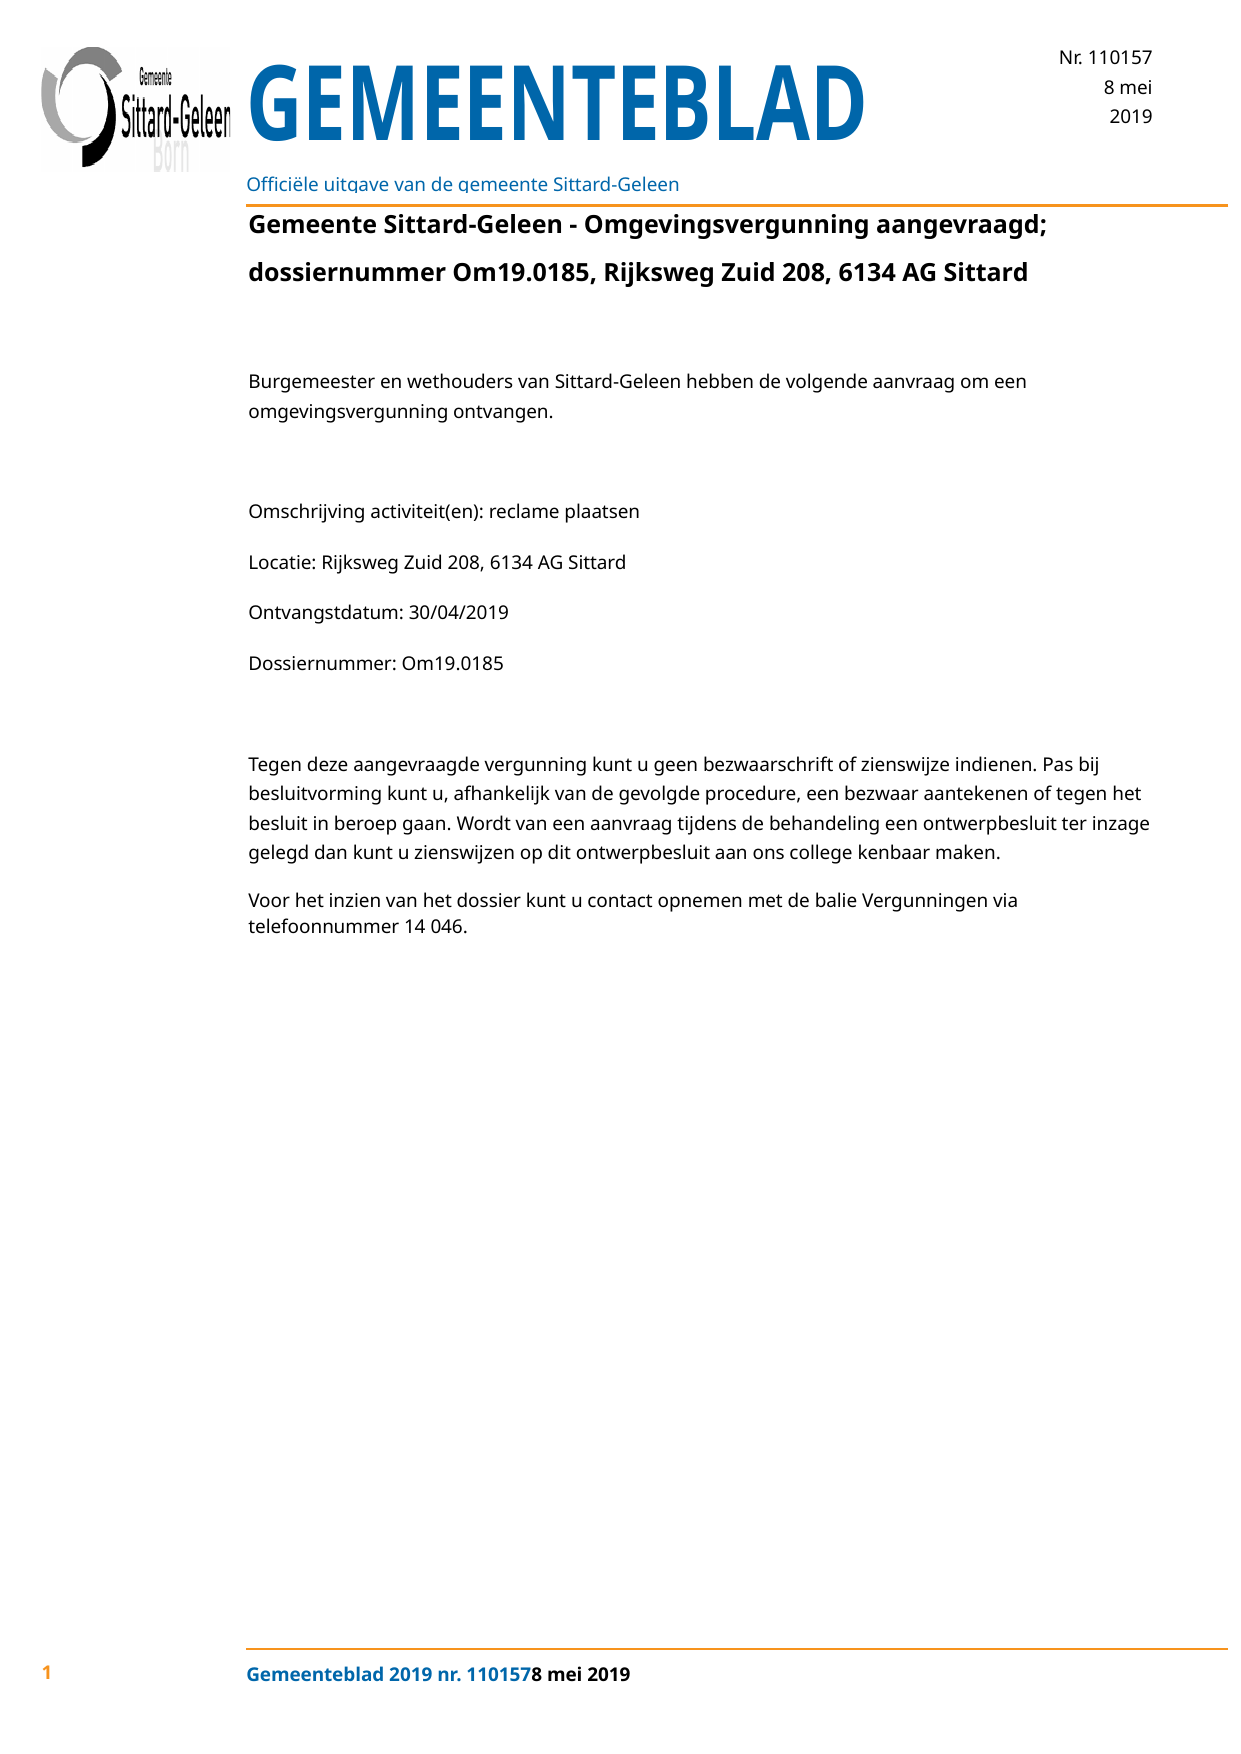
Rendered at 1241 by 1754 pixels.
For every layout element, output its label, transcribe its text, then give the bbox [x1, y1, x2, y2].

text Voor het inzien van het dossier kunt u contact opnemen met de balie Vergunningen via telefoonnummer 14 046. [248, 887, 1152, 939]
text Burgemeester en wethouders van Sittard-Geleen hebben de volgende aanvraag om een omgevingsvergunning ontvangen. [248, 368, 1152, 424]
text Tegen deze aangevraagde vergunning kunt u geen bezwaarschrift of zienswijze indienen. Pas bij besluitvorming kunt u, afhankelijk van de gevolgde procedure, een bezwaar aantekenen of tegen het besluit in beroep gaan. Wordt van een aanvraag tijdens de behandeling een ontwerpbesluit ter inzage gelegd dan kunt u zienswijzen op dit ontwerpbesluit aan ons college kenbaar maken. [248, 751, 1152, 865]
text Ontvangstdatum: 30/04/2019 [248, 599, 1152, 625]
picture [41, 47, 231, 172]
text Dossiernummer: Om19.0185 [248, 650, 1152, 676]
text Gemeente Sittard-Geleen - Omgevingsvergunning aangevraagd; dossiernummer Om19.0185, Rijksweg Zuid 208, 6134 AG Sittard [248, 207, 1152, 288]
text Locatie: Rijksweg Zuid 208, 6134 AG Sittard [248, 549, 1152, 575]
text Omschrijving activiteit(en): reclame plaatsen [248, 499, 1152, 524]
